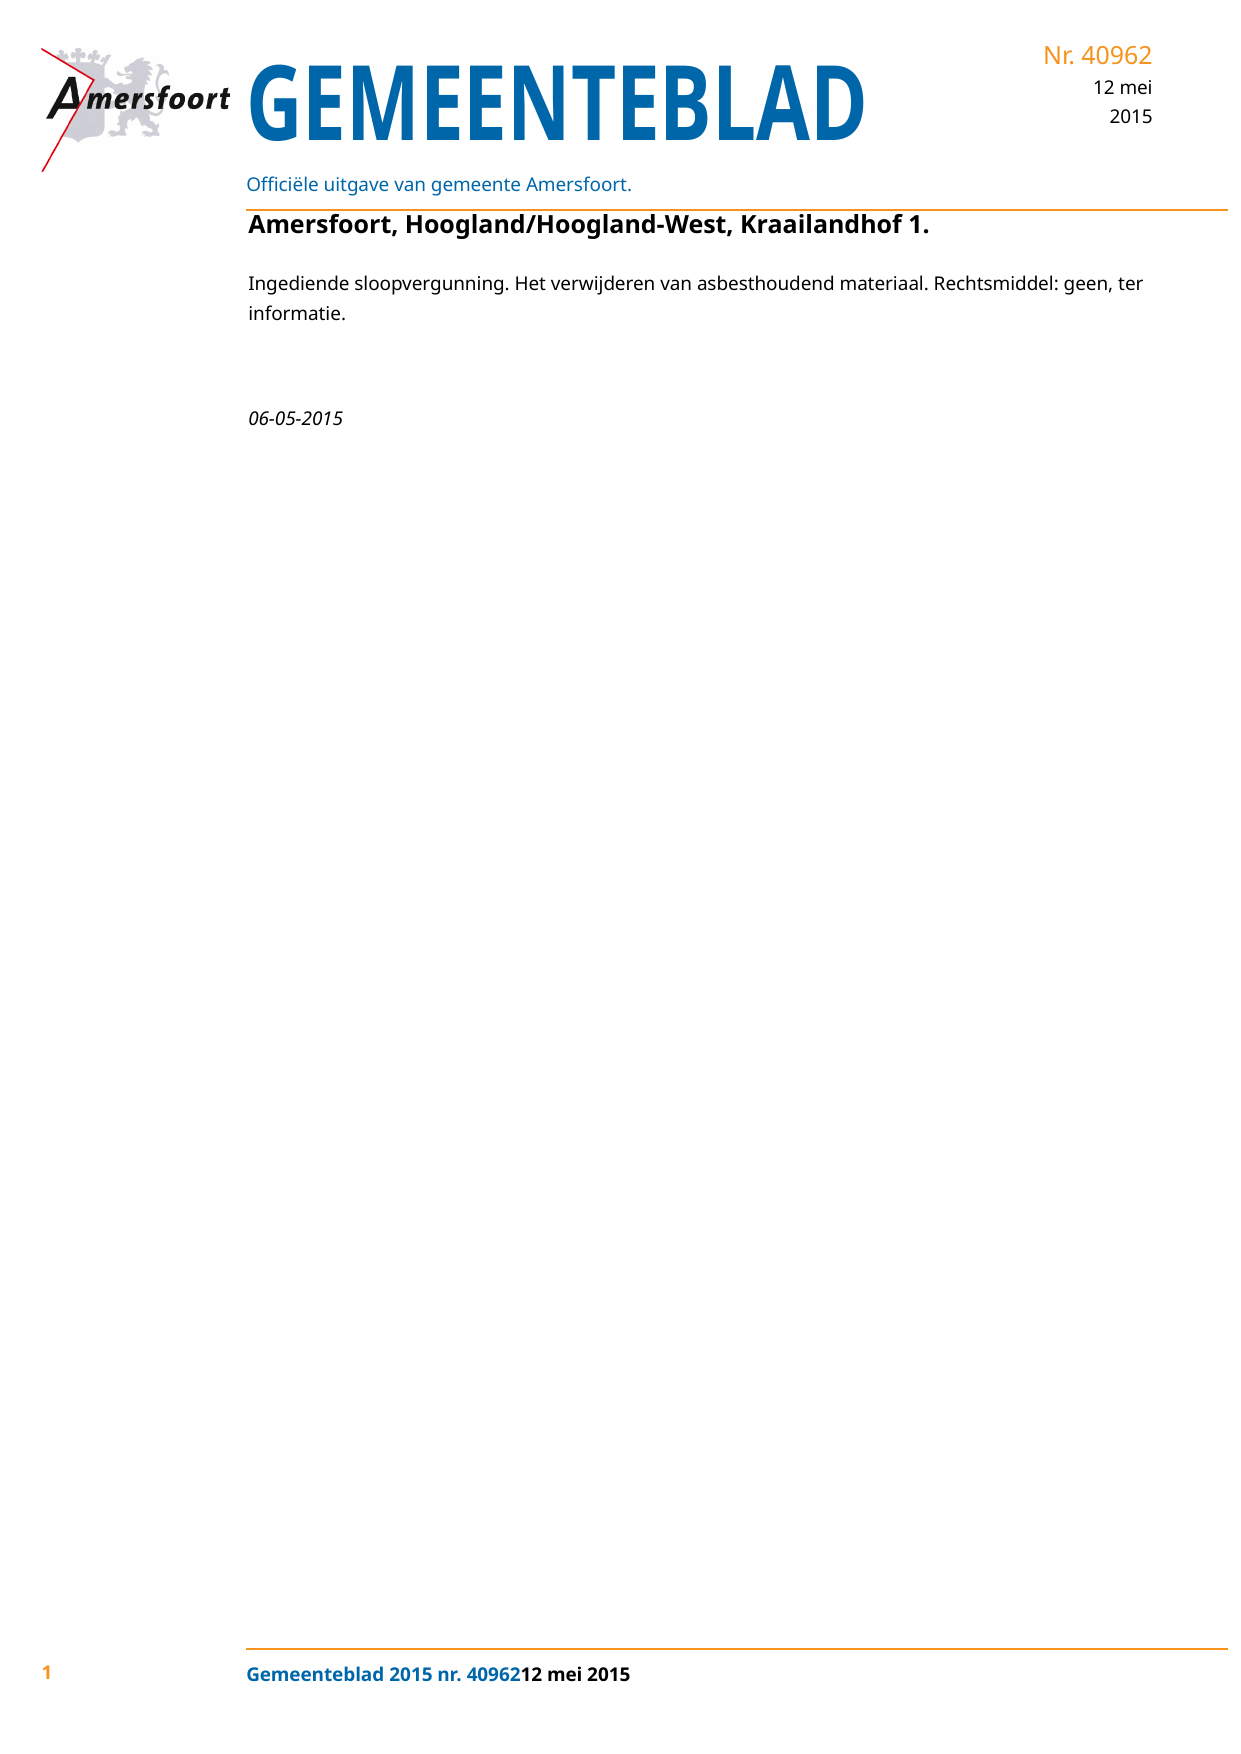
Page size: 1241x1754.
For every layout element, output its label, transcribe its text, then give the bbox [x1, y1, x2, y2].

text 06-05-2015 [248, 406, 1152, 431]
picture [41, 47, 231, 172]
text Amersfoort, Hoogland/Hoogland-West, Kraailandhof 1. [248, 211, 1152, 241]
text Ingediende sloopvergunning. Het verwijderen van asbesthoudend materiaal. Rechtsmiddel: geen, ter informatie. [248, 270, 1152, 326]
